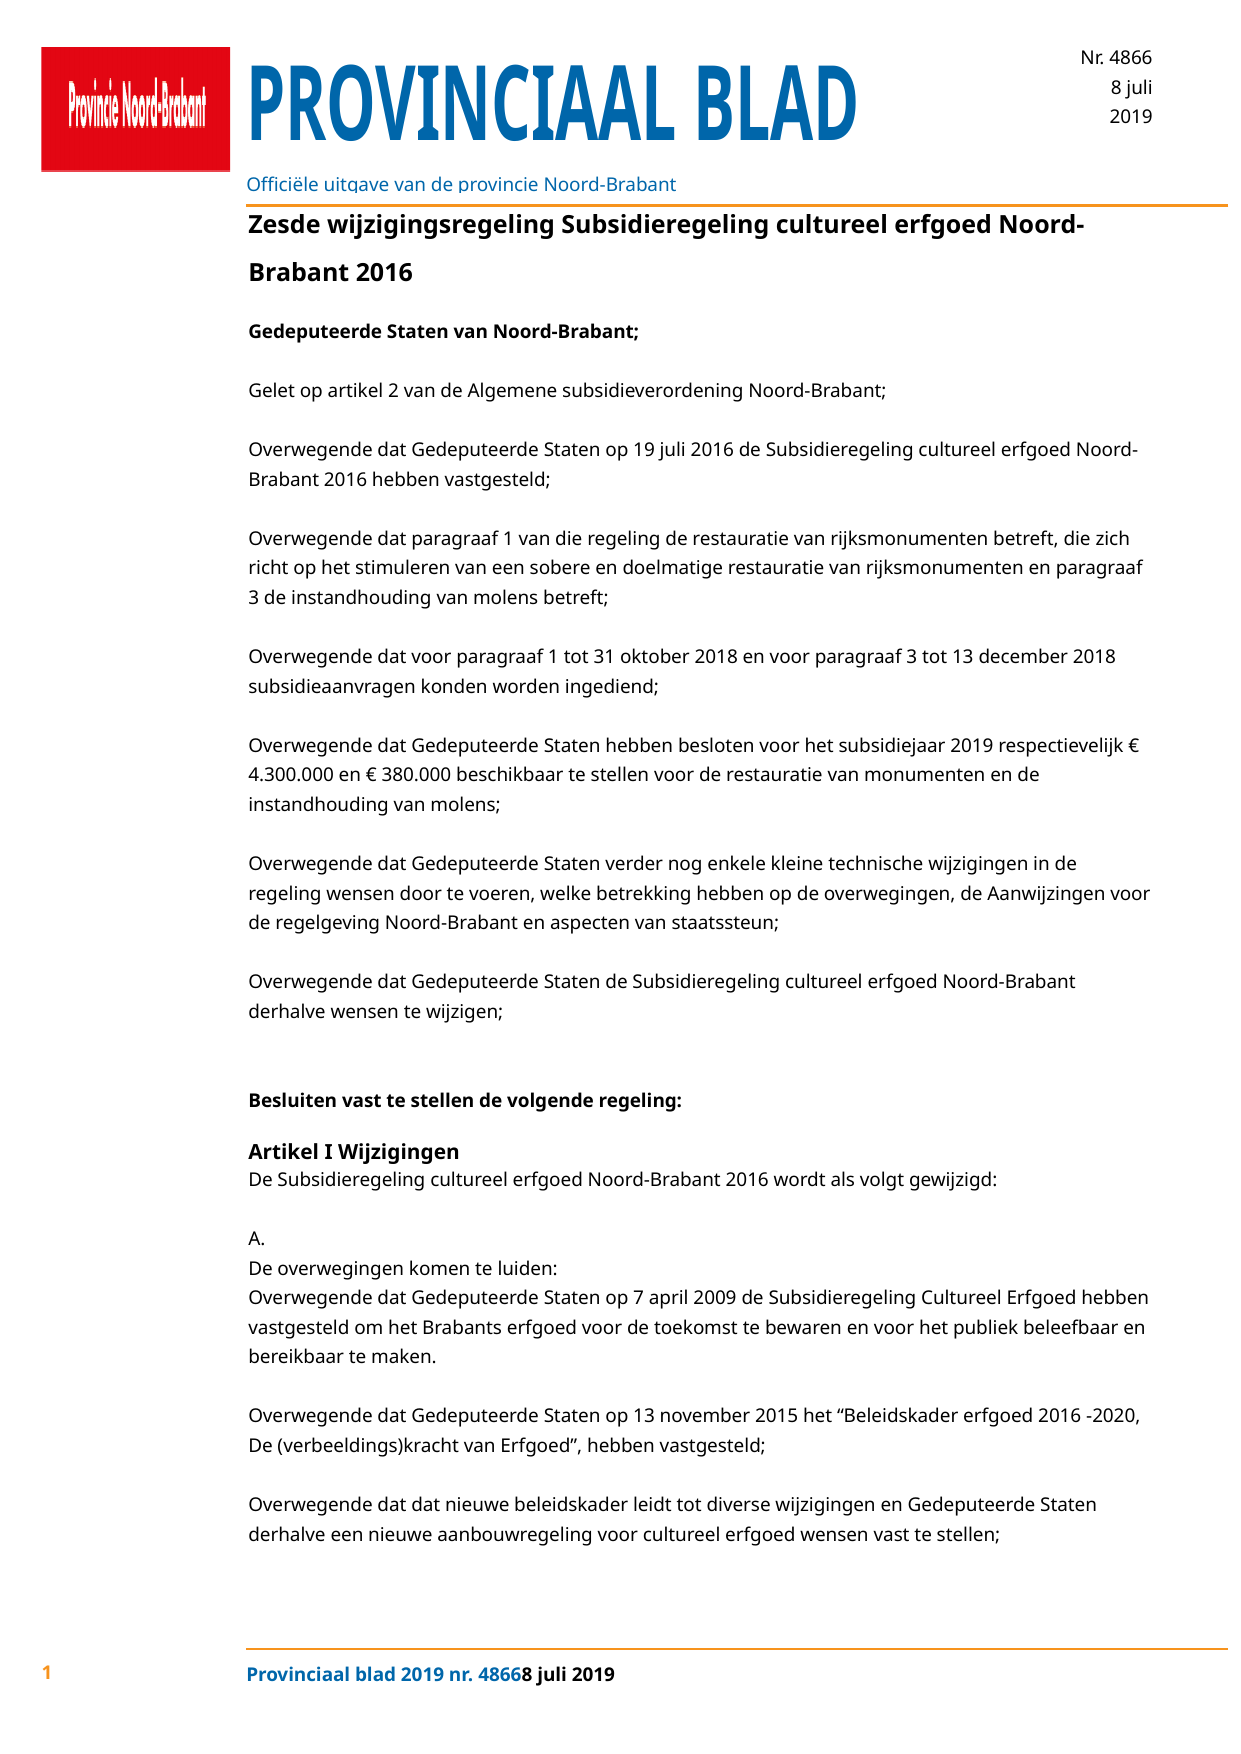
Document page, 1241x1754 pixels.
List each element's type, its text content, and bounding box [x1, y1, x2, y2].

picture [41, 47, 231, 172]
text Overwegende dat Gedeputeerde Staten verder nog enkele kleine technische wijzigingen in de regeling wensen door te voeren, welke betrekking hebben op de overwegingen, de Aanwijzingen voor de regelgeving Noord-Brabant en aspecten van staatssteun; [248, 850, 1152, 935]
text Overwegende dat Gedeputeerde Staten hebben besloten voor het subsidiejaar 2019 respectievelijk € 4.300.000 en € 380.000 beschikbaar te stellen voor de restauratie van monumenten en de instandhouding van molens; [248, 732, 1152, 817]
text Overwegende dat Gedeputeerde Staten op 7 april 2009 de Subsidieregeling Cultureel Erfgoed hebben vastgesteld om het Brabants erfgoed voor de toekomst te bewaren en voor het publiek beleefbaar en bereikbaar te maken. [248, 1284, 1152, 1369]
text De Subsidieregeling cultureel erfgoed Noord-Brabant 2016 wordt als volgt gewijzigd: [248, 1166, 1152, 1192]
text Overwegende dat paragraaf 1 van die regeling de restauratie van rijksmonumenten betreft, die zich richt op het stimuleren van een sobere en doelmatige restauratie van rijksmonumenten en paragraaf 3 de instandhouding van molens betreft; [248, 525, 1152, 610]
text Gedeputeerde Staten van Noord-Brabant; [248, 318, 1152, 344]
text Overwegende dat dat nieuwe beleidskader leidt tot diverse wijzigingen en Gedeputeerde Staten derhalve een nieuwe aanbouwregeling voor cultureel erfgoed wensen vast te stellen; [248, 1491, 1152, 1547]
text Artikel I Wijzigingen [248, 1137, 1152, 1166]
text De overwegingen komen te luiden: [248, 1255, 1152, 1280]
text Overwegende dat voor paragraaf 1 tot 31 oktober 2018 en voor paragraaf 3 tot 13 december 2018 subsidieaanvragen konden worden ingediend; [248, 643, 1152, 699]
text Overwegende dat Gedeputeerde Staten op 19 juli 2016 de Subsidieregeling cultureel erfgoed Noord-Brabant 2016 hebben vastgesteld; [248, 436, 1152, 492]
text Overwegende dat Gedeputeerde Staten op 13 november 2015 het “Beleidskader erfgoed 2016 -2020, De (verbeeldings)kracht van Erfgoed”, hebben vastgesteld; [248, 1403, 1152, 1458]
text Gelet op artikel 2 van de Algemene subsidieverordening Noord-Brabant; [248, 377, 1152, 403]
text Overwegende dat Gedeputeerde Staten de Subsidieregeling cultureel erfgoed Noord-Brabant derhalve wensen te wijzigen; [248, 969, 1152, 1024]
text Zesde wijzigingsregeling Subsidieregeling cultureel erfgoed Noord-Brabant 2016 [248, 207, 1152, 288]
text Besluiten vast te stellen de volgende regeling: [248, 1087, 1152, 1113]
text A. [248, 1225, 1152, 1251]
